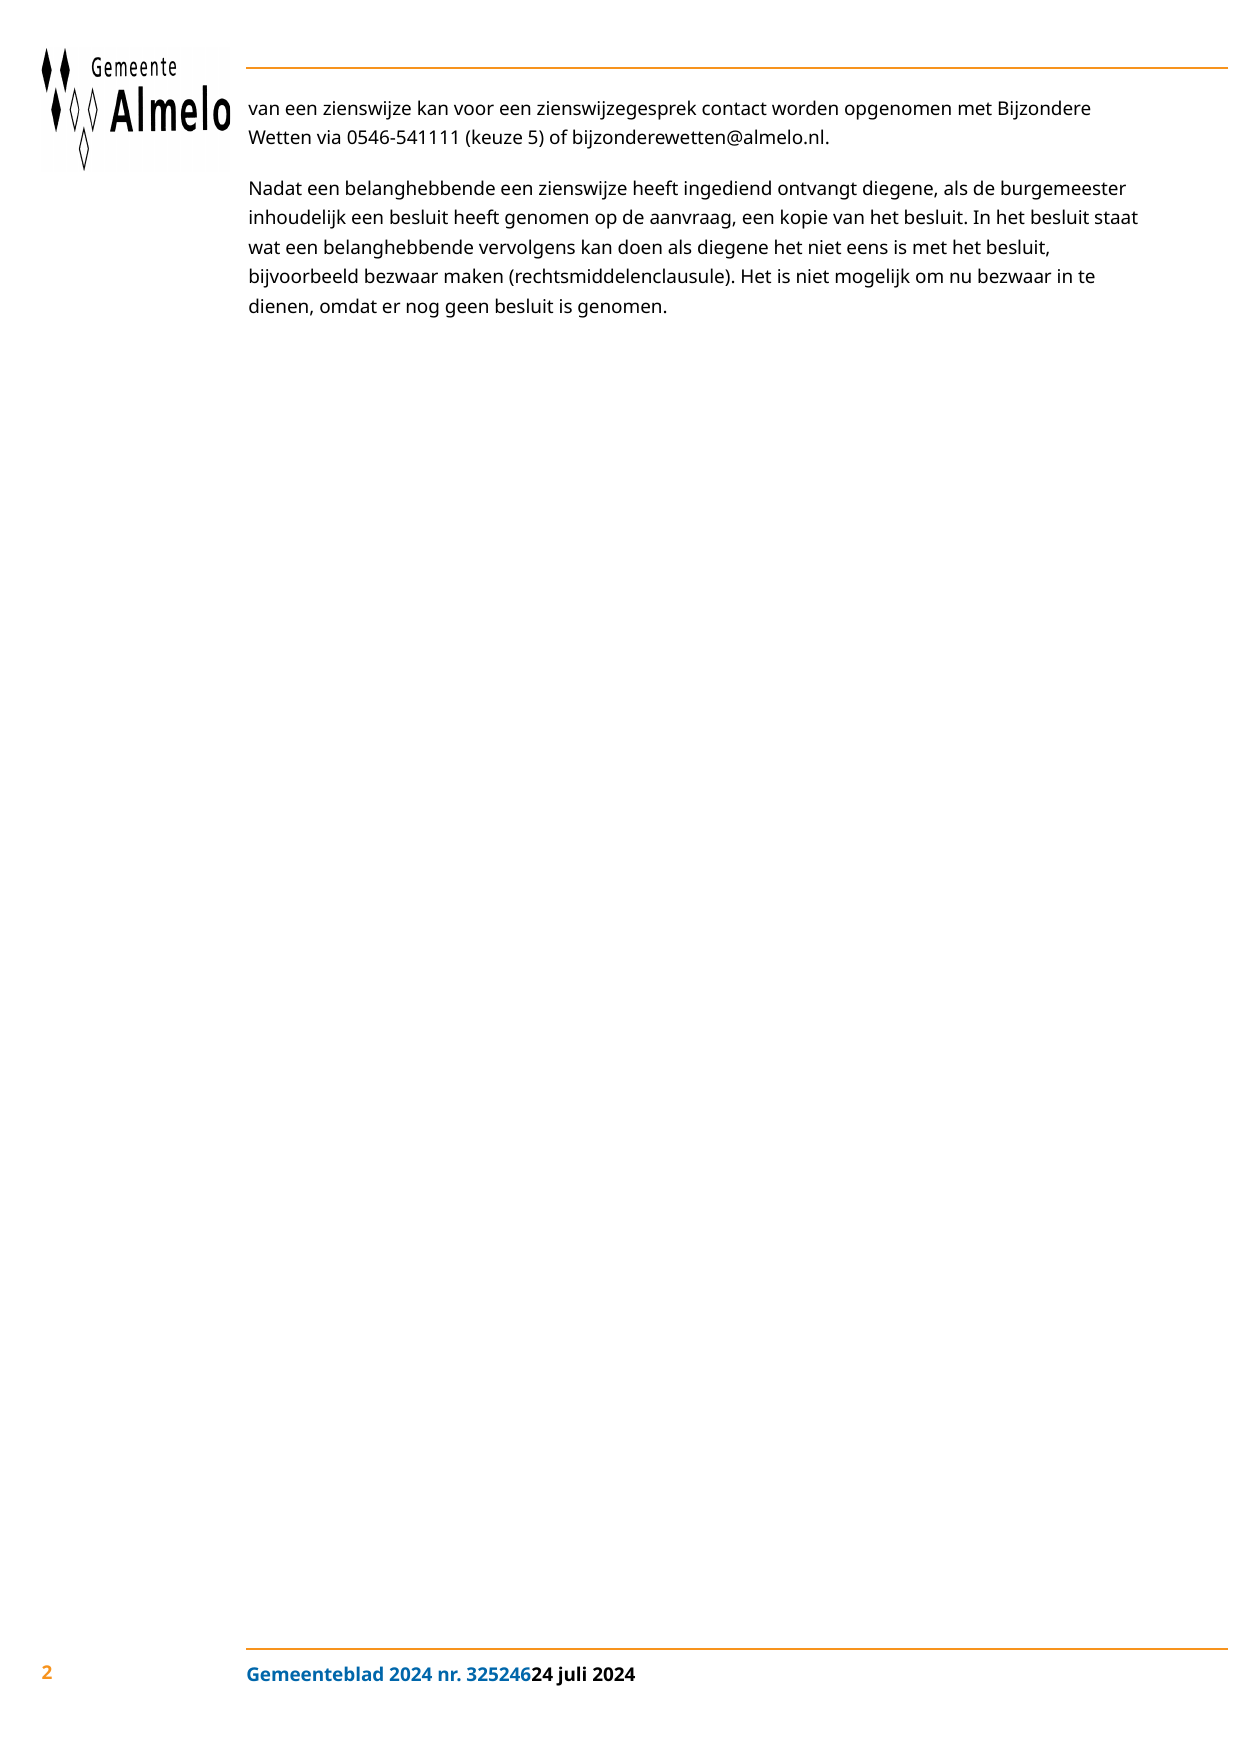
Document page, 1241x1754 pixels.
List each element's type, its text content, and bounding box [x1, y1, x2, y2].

picture [41, 47, 231, 172]
text van een zienswijze kan voor een zienswijzegesprek contact worden opgenomen met Bijzondere Wetten via 0546-541111 (keuze 5) of bijzonderewetten@almelo.nl. [248, 95, 1152, 150]
text Nadat een belanghebbende een zienswijze heeft ingediend ontvangt diegene, als de burgemeester inhoudelijk een besluit heeft genomen op de aanvraag, een kopie van het besluit. In het besluit staat wat een belanghebbende vervolgens kan doen als diegene het niet eens is met het besluit, bijvoorbeeld bezwaar maken (rechtsmiddelenclausule). Het is niet mogelijk om nu bezwaar in te dienen, omdat er nog geen besluit is genomen. [248, 175, 1152, 319]
